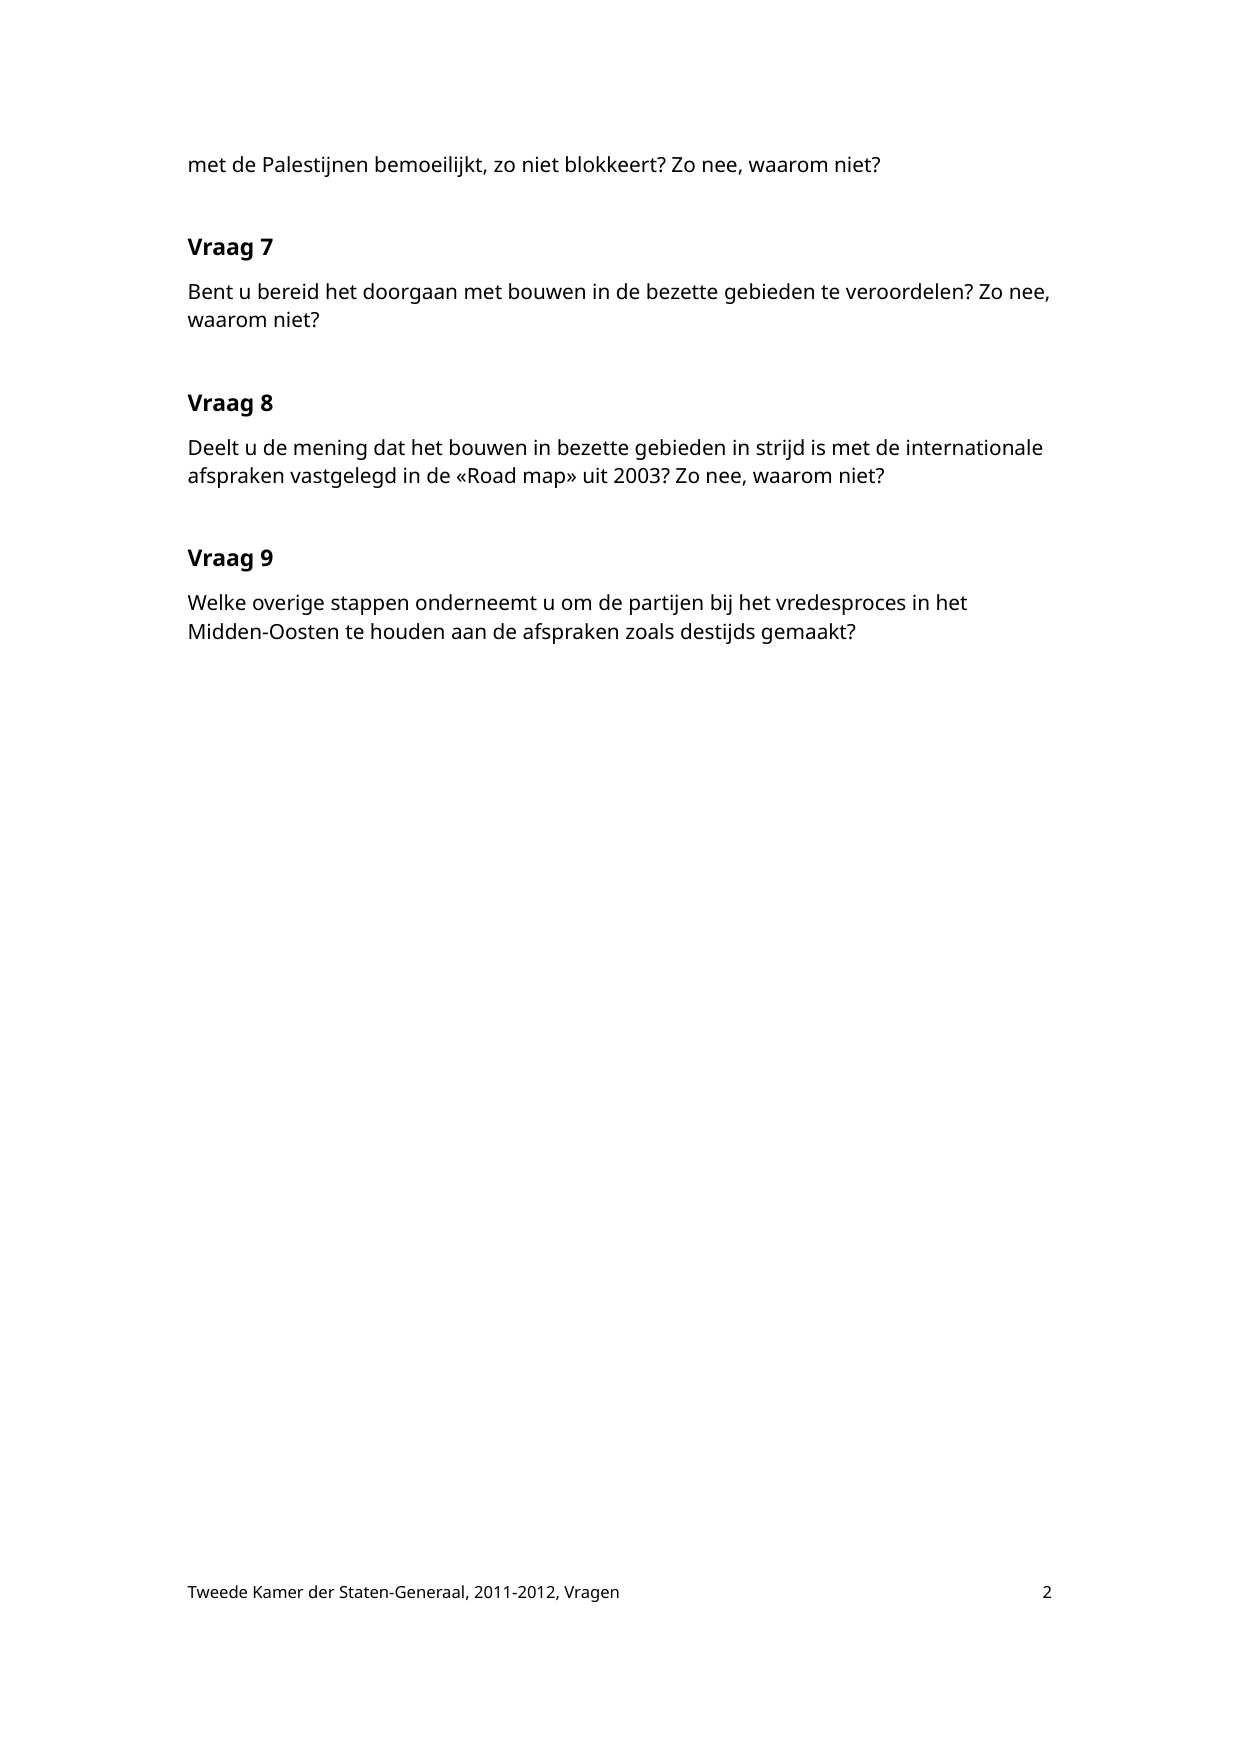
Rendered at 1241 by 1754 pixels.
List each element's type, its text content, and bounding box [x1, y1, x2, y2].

subtitle Vraag 7 [187, 231, 1053, 262]
text Deelt u de mening dat het bouwen in bezette gebieden in strijd is met de internationale afspraken vastgelegd in de «Road map» uit 2003? Zo nee, waarom niet? [187, 433, 1053, 490]
text met de Palestijnen bemoeilijkt, zo niet blokkeert? Zo nee, waarom niet? [187, 150, 1053, 178]
subtitle Vraag 8 [187, 387, 1053, 418]
text Bent u bereid het doorgaan met bouwen in de bezette gebieden te veroordelen? Zo nee, waarom niet? [187, 277, 1053, 334]
text Welke overige stappen onderneemt u om de partijen bij het vredesproces in het Midden-Oosten te houden aan de afspraken zoals destijds gemaakt? [187, 588, 1053, 645]
subtitle Vraag 9 [187, 542, 1053, 573]
